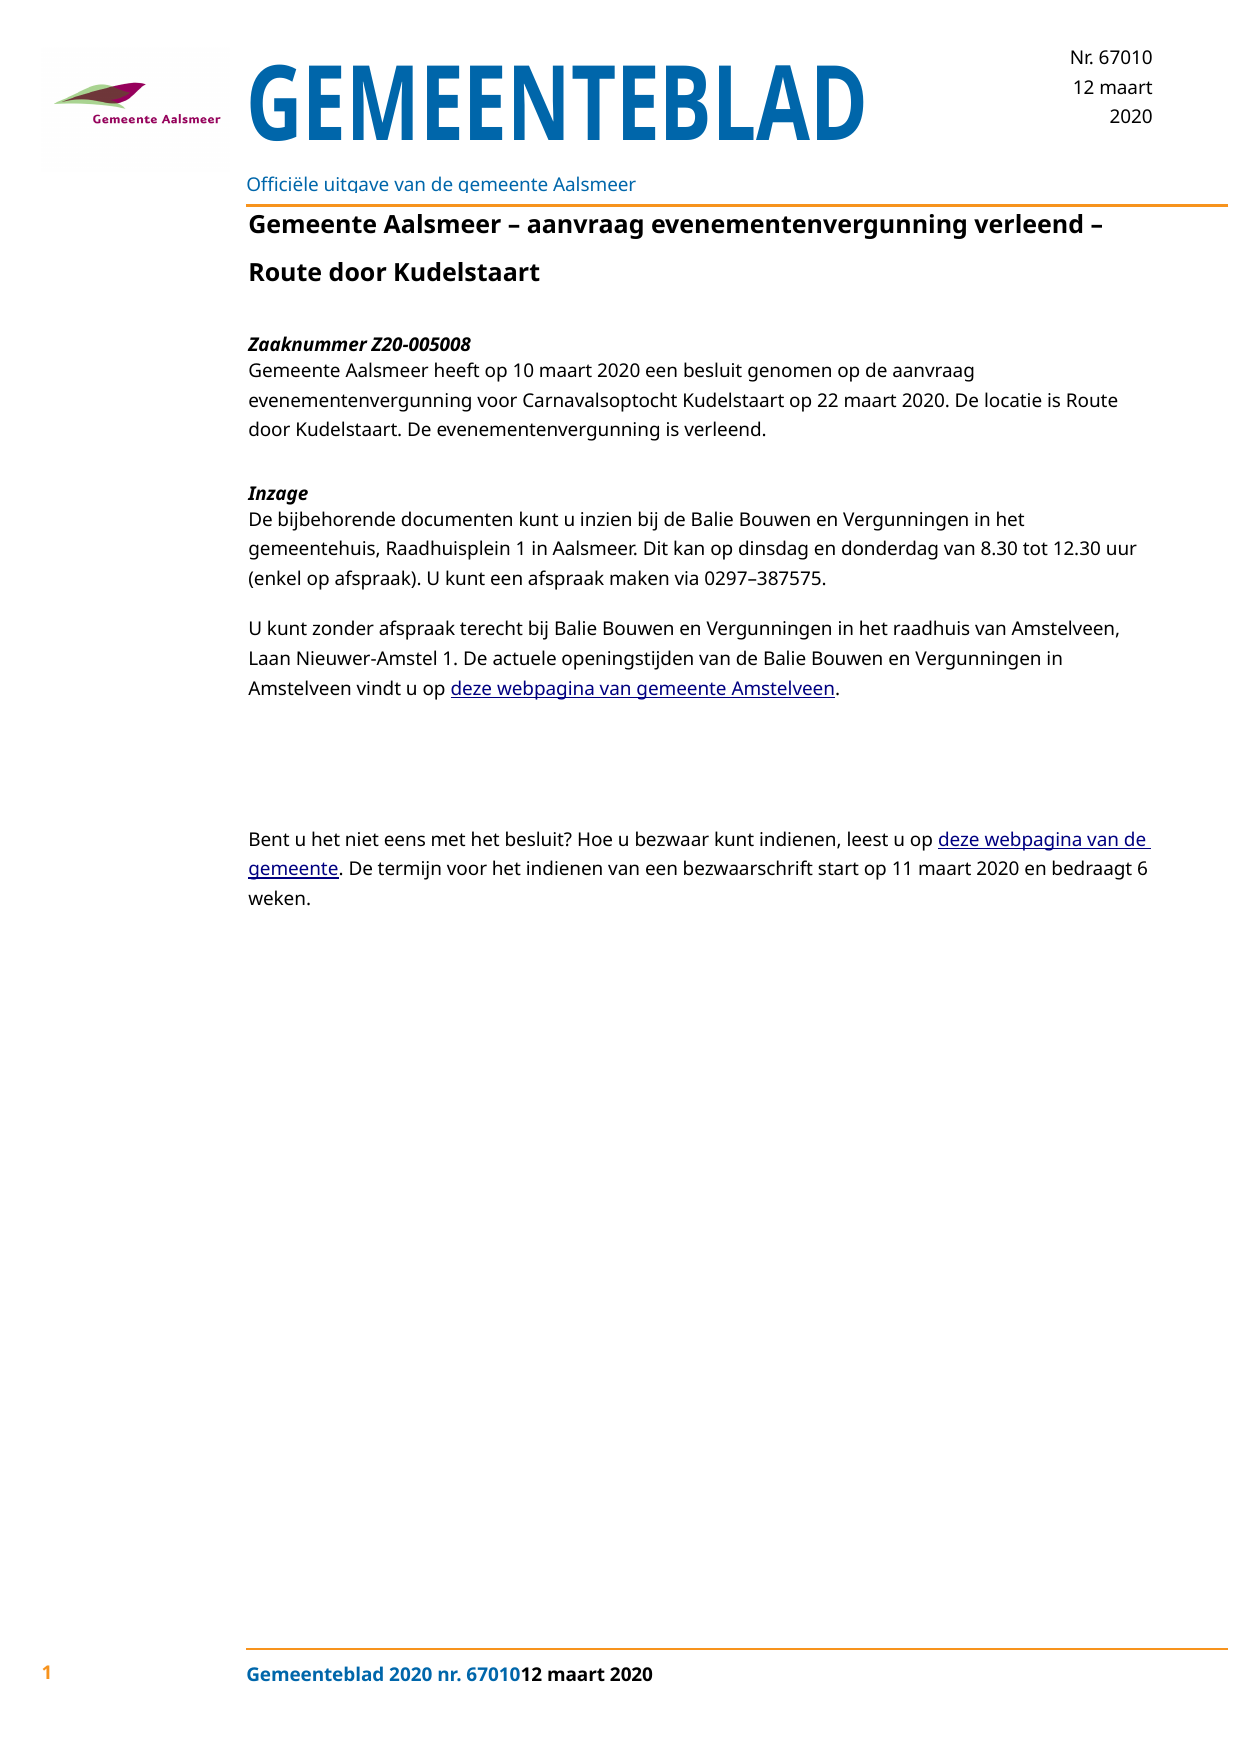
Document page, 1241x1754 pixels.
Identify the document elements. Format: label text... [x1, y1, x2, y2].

text Bent u het niet eens met het besluit? Hoe u bezwaar kunt indienen, leest u op deze webpagina van de gemeente. De termijn voor het indienen van een bezwaarschrift start op 11 maart 2020 en bedraagt 6 weken. [248, 826, 1152, 911]
text Zaaknummer Z20-005008 [248, 331, 1152, 357]
text Gemeente Aalsmeer heeft op 10 maart 2020 een besluit genomen op de aanvraag evenementenvergunning voor Carnavalsoptocht Kudelstaart op 22 maart 2020. De locatie is Route door Kudelstaart. De evenementenvergunning is verleend. [248, 357, 1152, 442]
text De bijbehorende documenten kunt u inzien bij de Balie Bouwen en Vergunningen in het gemeentehuis, Raadhuisplein 1 in Aalsmeer. Dit kan op dinsdag en donderdag van 8.30 tot 12.30 uur (enkel op afspraak). U kunt een afspraak maken via 0297–387575. [248, 506, 1152, 591]
text U kunt zonder afspraak terecht bij Balie Bouwen en Vergunningen in het raadhuis van Amstelveen, Laan Nieuwer-Amstel 1. De actuele openingstijden van de Balie Bouwen en Vergunningen in Amstelveen vindt u op deze webpagina van gemeente Amstelveen. [248, 616, 1152, 701]
text Gemeente Aalsmeer – aanvraag evenementenvergunning verleend – Route door Kudelstaart [248, 207, 1152, 288]
text Inzage [248, 480, 1152, 506]
picture [41, 47, 231, 172]
